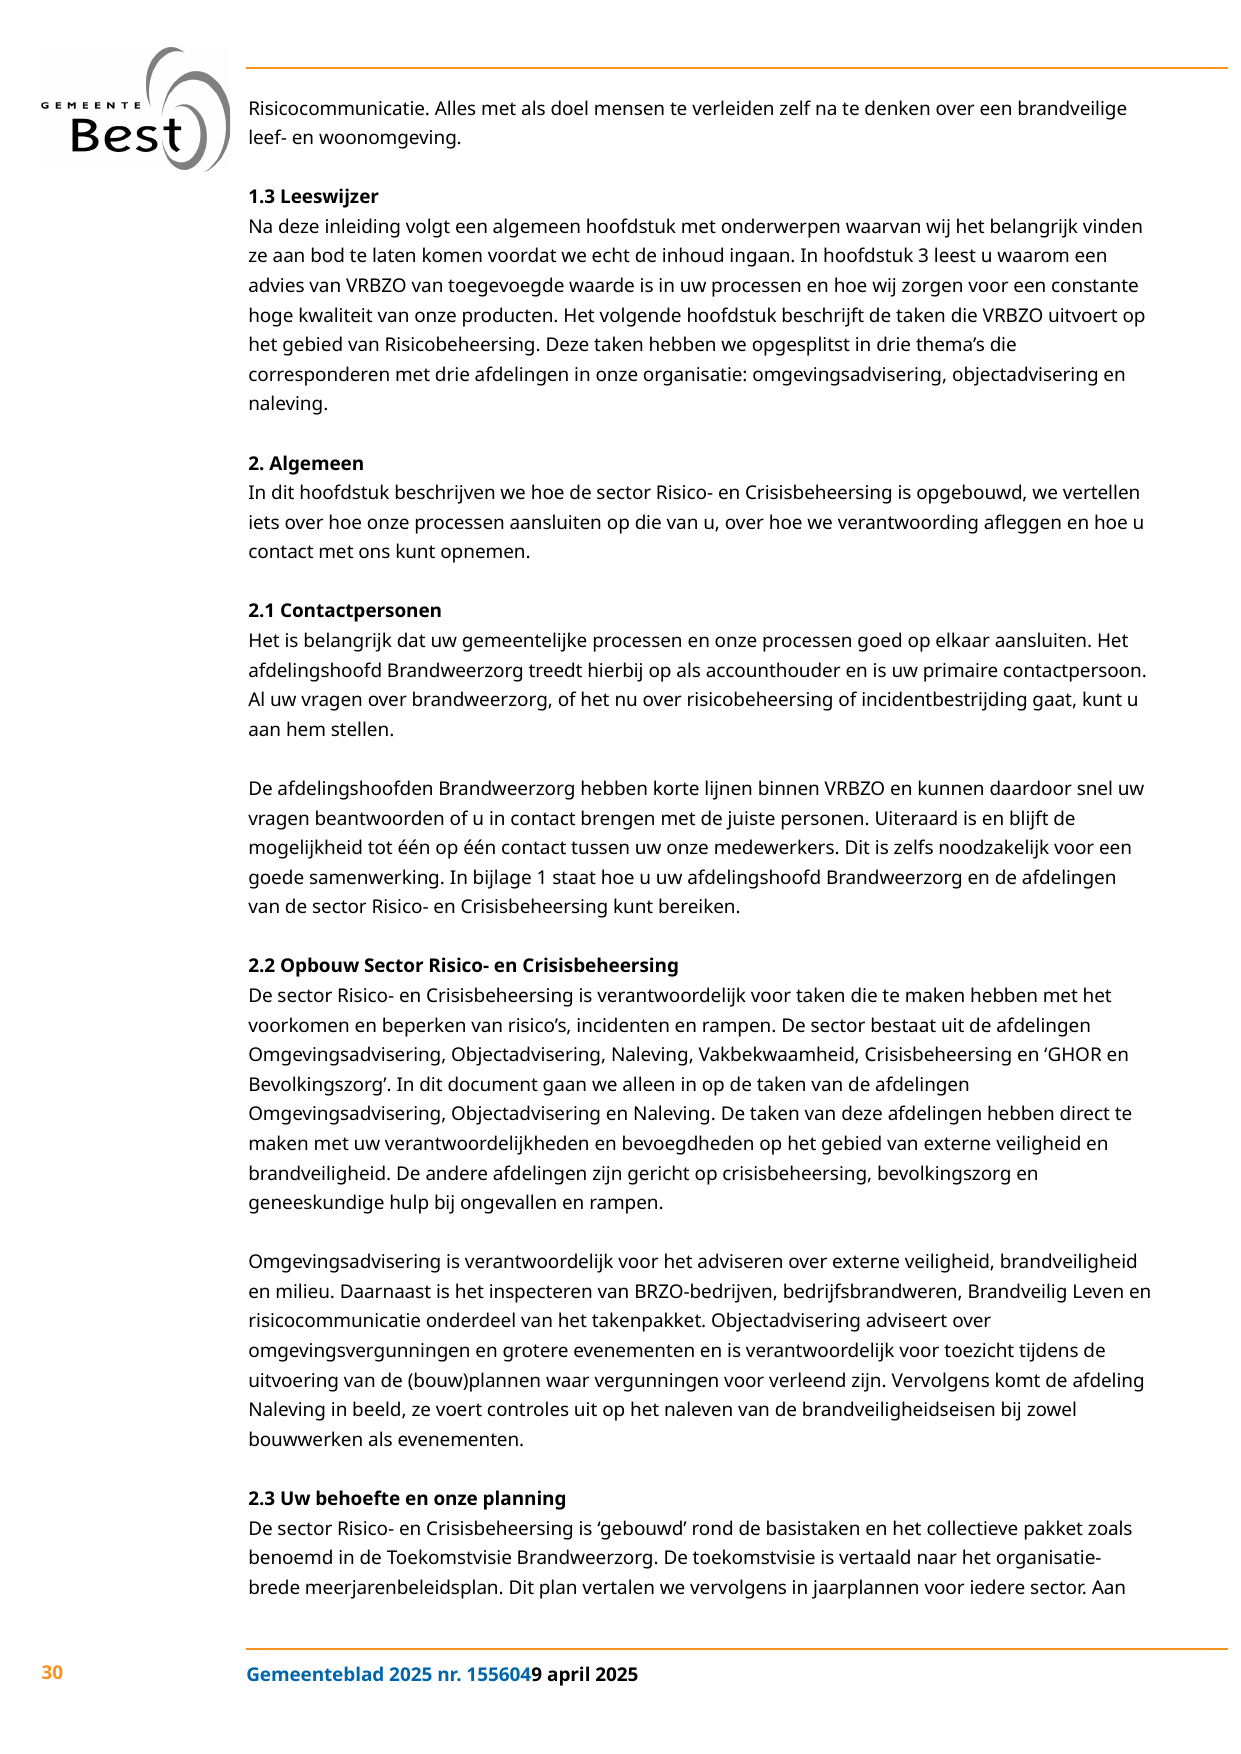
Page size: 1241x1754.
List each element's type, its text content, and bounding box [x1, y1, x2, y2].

text 2. Algemeen [248, 450, 1152, 476]
text 2.1 Contactpersonen [248, 598, 1152, 623]
text 2.2 Opbouw Sector Risico- en Crisisbeheersing [248, 953, 1152, 978]
text In dit hoofdstuk beschrijven we hoe de sector Risico- en Crisisbeheersing is opgebouwd, we vertellen iets over hoe onze processen aansluiten op die van u, over hoe we verantwoording afleggen en hoe u contact met ons kunt opnemen. [248, 479, 1152, 564]
text Omgevingsadvisering is verantwoordelijk voor het adviseren over externe veiligheid, brandveiligheid en milieu. Daarnaast is het inspecteren van BRZO-bedrijven, bedrijfsbrandweren, Brandveilig Leven en risicocommunicatie onderdeel van het takenpakket. Objectadvisering adviseert over omgevingsvergunningen en grotere evenementen en is verantwoordelijk voor toezicht tijdens de uitvoering van de (bouw)plannen waar vergunningen voor verleend zijn. Vervolgens komt de afdeling Naleving in beeld, ze voert controles uit op het naleven van de brandveiligheidseisen bij zowel bouwwerken als evenementen. [248, 1248, 1152, 1452]
text De afdelingshoofden Brandweerzorg hebben korte lijnen binnen VRBZO en kunnen daardoor snel uw vragen beantwoorden of u in contact brengen met de juiste personen. Uiteraard is en blijft de mogelijkheid tot één op één contact tussen uw onze medewerkers. Dit is zelfs noodzakelijk voor een goede samenwerking. In bijlage 1 staat hoe u uw afdelingshoofd Brandweerzorg en de afdelingen van de sector Risico- en Crisisbeheersing kunt bereiken. [248, 775, 1152, 919]
text Risicocommunicatie. Alles met als doel mensen te verleiden zelf na te denken over een brandveilige leef- en woonomgeving. [248, 95, 1152, 150]
text 1.3 Leeswijzer [248, 183, 1152, 209]
text De sector Risico- en Crisisbeheersing is ‘gebouwd’ rond de basistaken en het collectieve pakket zoals benoemd in de Toekomstvisie Brandweerzorg. De toekomstvisie is vertaald naar het organisatie-brede meerjarenbeleidsplan. Dit plan vertalen we vervolgens in jaarplannen voor iedere sector. Aan [248, 1515, 1152, 1600]
text 2.3 Uw behoefte en onze planning [248, 1485, 1152, 1511]
picture [41, 47, 231, 172]
text De sector Risico- en Crisisbeheersing is verantwoordelijk voor taken die te maken hebben met het voorkomen en beperken van risico’s, incidenten en rampen. De sector bestaat uit de afdelingen Omgevingsadvisering, Objectadvisering, Naleving, Vakbekwaamheid, Crisisbeheersing en ‘GHOR en Bevolkingszorg’. In dit document gaan we alleen in op de taken van de afdelingen Omgevingsadvisering, Objectadvisering en Naleving. De taken van deze afdelingen hebben direct te maken met uw verantwoordelijkheden en bevoegdheden op het gebied van externe veiligheid en brandveiligheid. De andere afdelingen zijn gericht op crisisbeheersing, bevolkingszorg en geneeskundige hulp bij ongevallen en rampen. [248, 982, 1152, 1215]
text Na deze inleiding volgt een algemeen hoofdstuk met onderwerpen waarvan wij het belangrijk vinden ze aan bod te laten komen voordat we echt de inhoud ingaan. In hoofdstuk 3 leest u waarom een advies van VRBZO van toegevoegde waarde is in uw processen en hoe wij zorgen voor een constante hoge kwaliteit van onze producten. Het volgende hoofdstuk beschrijft de taken die VRBZO uitvoert op het gebied van Risicobeheersing. Deze taken hebben we opgesplitst in drie thema’s die corresponderen met drie afdelingen in onze organisatie: omgevingsadvisering, objectadvisering en naleving. [248, 213, 1152, 416]
text Het is belangrijk dat uw gemeentelijke processen en onze processen goed op elkaar aansluiten. Het afdelingshoofd Brandweerzorg treedt hierbij op als accounthouder en is uw primaire contactpersoon. Al uw vragen over brandweerzorg, of het nu over risicobeheersing of incidentbestrijding gaat, kunt u aan hem stellen. [248, 627, 1152, 742]
